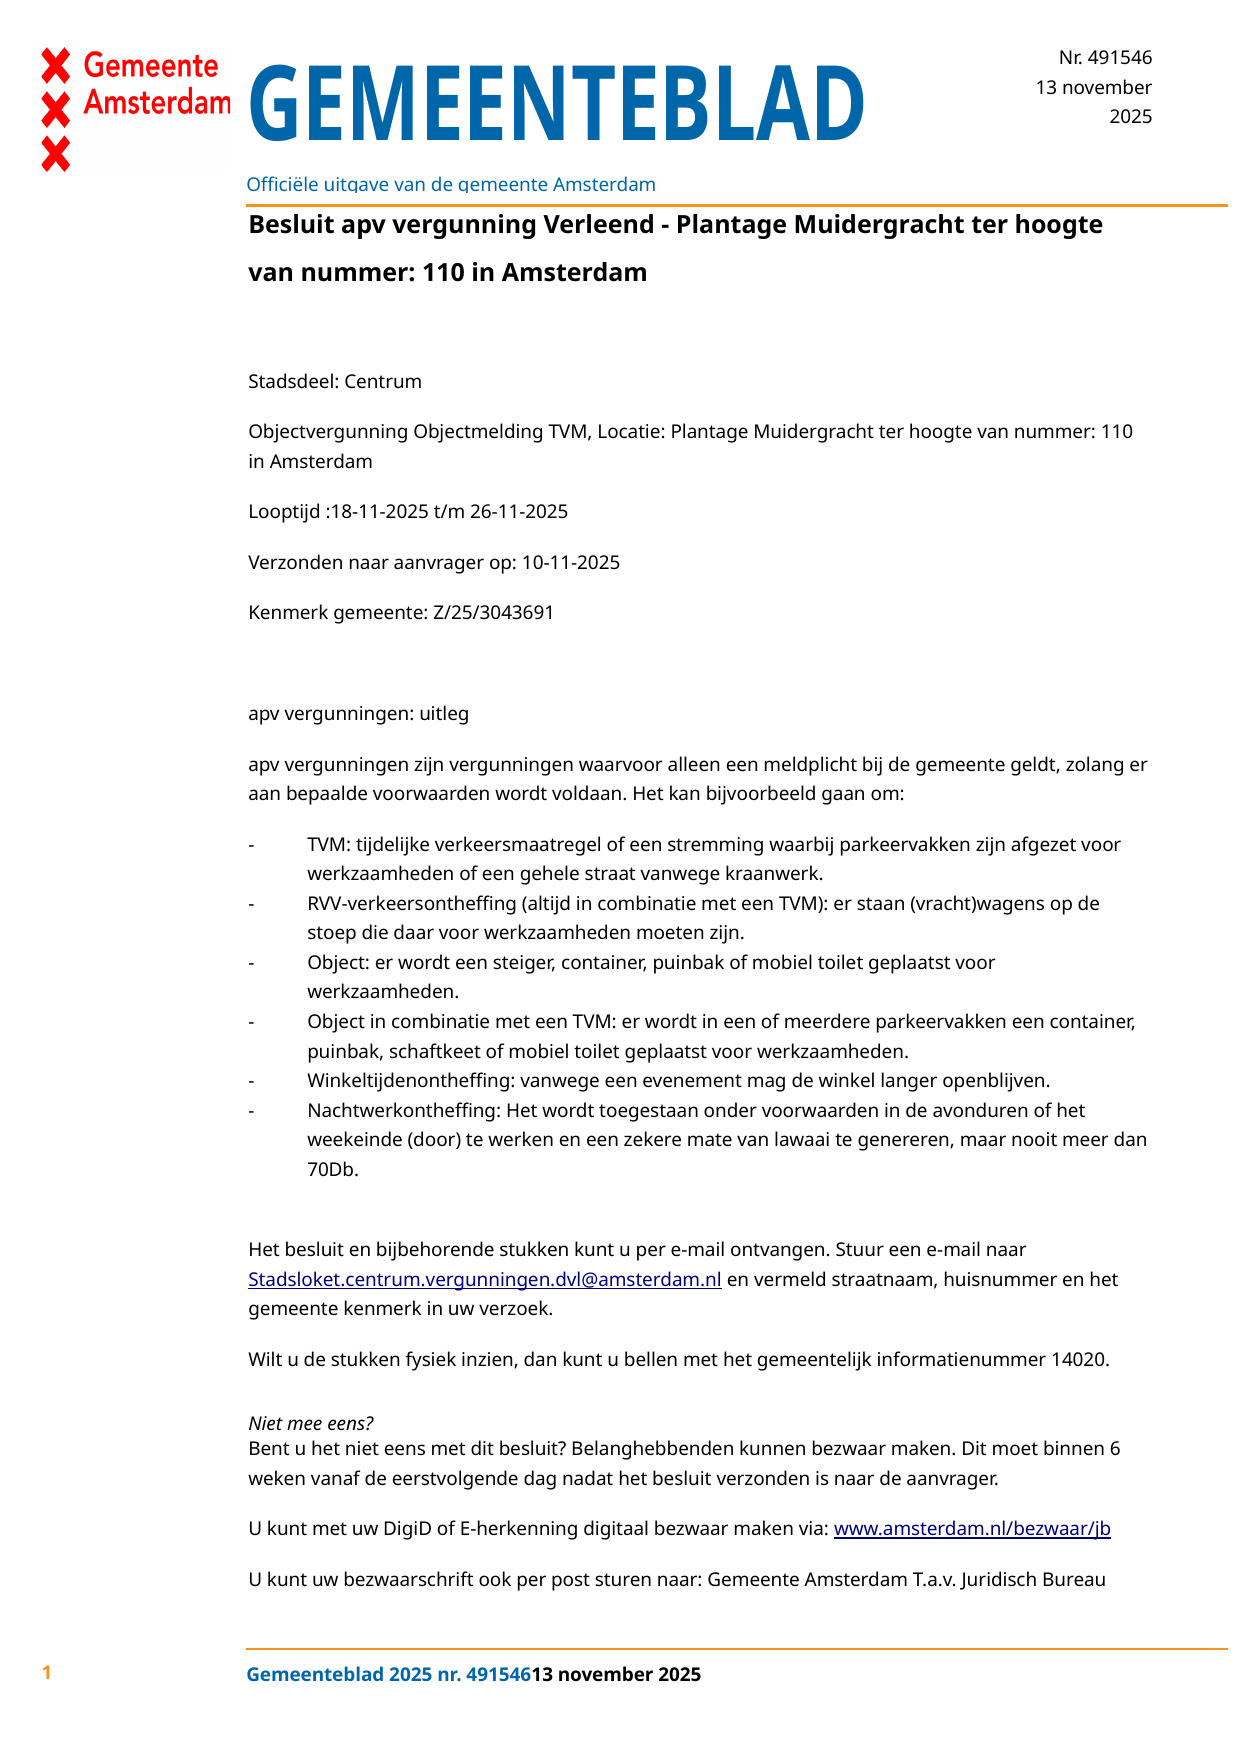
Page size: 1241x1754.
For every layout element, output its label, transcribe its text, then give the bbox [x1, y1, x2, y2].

text Besluit apv vergunning Verleend - Plantage Muidergracht ter hoogte van nummer: 110 in Amsterdam [248, 207, 1152, 288]
text Looptijd :18-11-2025 t/m 26-11-2025 [248, 499, 1152, 524]
text U kunt met uw DigiD of E-herkenning digitaal bezwaar maken via: www.amsterdam.nl/bezwaar/jb [248, 1516, 1152, 1541]
text Niet mee eens? [248, 1410, 1152, 1436]
text Verzonden naar aanvrager op: 10-11-2025 [248, 549, 1152, 575]
list Winkeltijdenontheffing: vanwege een evenement mag de winkel langer openblijven. [248, 1067, 1152, 1093]
list Object: er wordt een steiger, container, puinbak of mobiel toilet geplaatst voor werkzaamheden. [248, 949, 1152, 1004]
list Nachtwerkontheffing: Het wordt toegestaan onder voorwaarden in de avonduren of het weekeinde (door) te werken en een zekere mate van lawaai te genereren, maar nooit meer dan 70Db. [248, 1097, 1152, 1182]
text Wilt u de stukken fysiek inzien, dan kunt u bellen met het gemeentelijk informatienummer 14020. [248, 1346, 1152, 1372]
text Bent u het niet eens met dit besluit? Belanghebbenden kunnen bezwaar maken. Dit moet binnen 6 weken vanaf de eerstvolgende dag nadat het besluit verzonden is naar de aanvrager. [248, 1436, 1152, 1491]
list TVM: tijdelijke verkeersmaatregel of een stremming waarbij parkeervakken zijn afgezet voor werkzaamheden of een gehele straat vanwege kraanwerk. [248, 831, 1152, 886]
text Stadsdeel: Centrum [248, 368, 1152, 394]
text U kunt uw bezwaarschrift ook per post sturen naar: Gemeente Amsterdam T.a.v. Juridisch Bureau [248, 1566, 1152, 1592]
text Objectvergunning Objectmelding TVM, Locatie: Plantage Muidergracht ter hoogte van nummer: 110 in Amsterdam [248, 419, 1152, 474]
text apv vergunningen: uitleg [248, 700, 1152, 726]
picture [41, 47, 231, 172]
text apv vergunningen zijn vergunningen waarvoor alleen een meldplicht bij de gemeente geldt, zolang er aan bepaalde voorwaarden wordt voldaan. Het kan bijvoorbeeld gaan om: [248, 751, 1152, 806]
list Object in combinatie met een TVM: er wordt in een of meerdere parkeervakken een container, puinbak, schaftkeet of mobiel toilet geplaatst voor werkzaamheden. [248, 1008, 1152, 1064]
text Het besluit en bijbehorende stukken kunt u per e-mail ontvangen. Stuur een e-mail naar Stadsloket.centrum.vergunningen.dvl@amsterdam.nl en vermeld straatnaam, huisnummer en het gemeente kenmerk in uw verzoek. [248, 1236, 1152, 1321]
text Kenmerk gemeente: Z/25/3043691 [248, 599, 1152, 625]
list RVV-verkeersontheffing (altijd in combinatie met een TVM): er staan (vracht)wagens op de stoep die daar voor werkzaamheden moeten zijn. [248, 890, 1152, 945]
